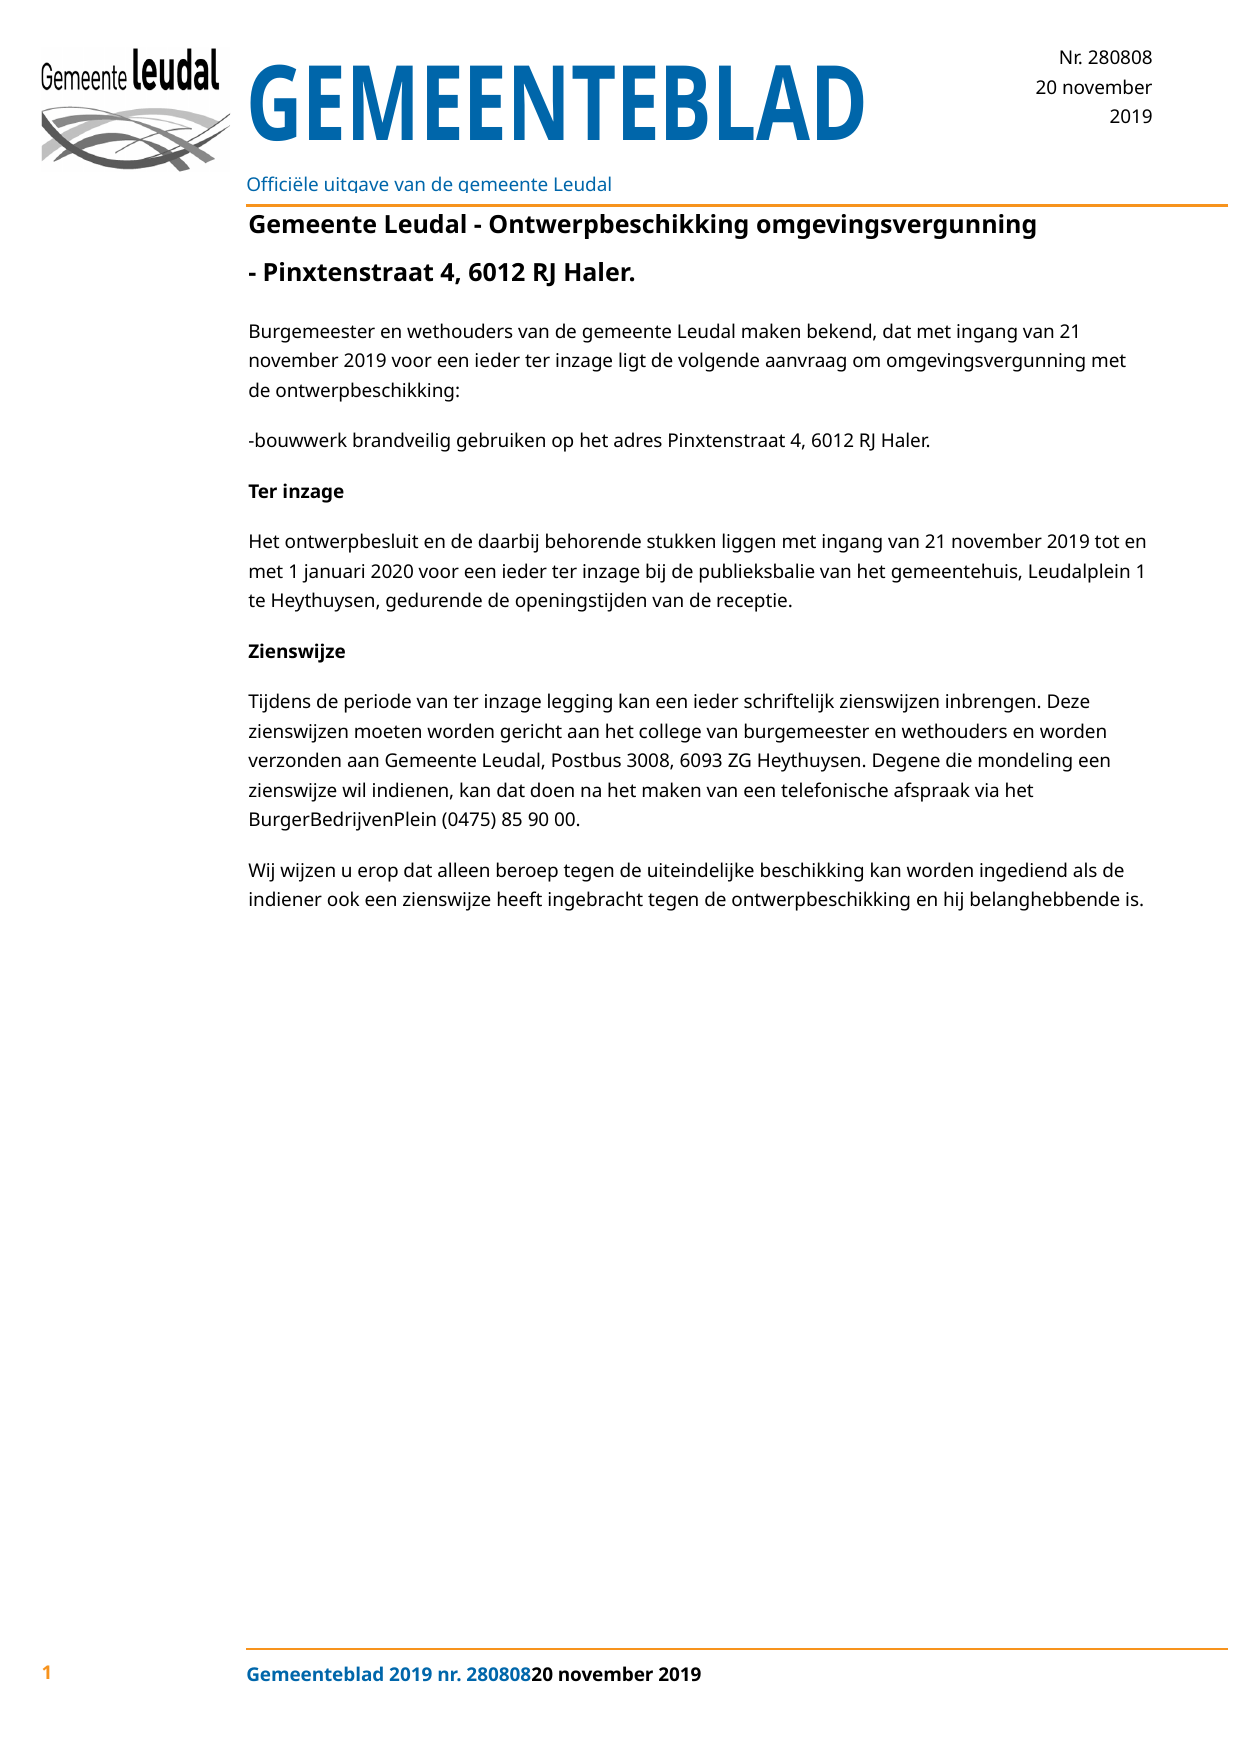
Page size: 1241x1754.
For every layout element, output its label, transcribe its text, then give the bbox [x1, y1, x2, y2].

picture [41, 47, 231, 172]
text Gemeente Leudal - Ontwerpbeschikking omgevingsvergunning - Pinxtenstraat 4, 6012 RJ Haler. [248, 207, 1152, 288]
text Zienswijze [248, 638, 1152, 664]
text Het ontwerpbesluit en de daarbij behorende stukken liggen met ingang van 21 november 2019 tot en met 1 januari 2020 voor een ieder ter inzage bij de publieksbalie van het gemeentehuis, Leudalplein 1 te Heythuysen, gedurende de openingstijden van de receptie. [248, 528, 1152, 613]
text Ter inzage [248, 478, 1152, 504]
text -bouwwerk brandveilig gebruiken op het adres Pinxtenstraat 4, 6012 RJ Haler. [248, 427, 1152, 453]
text Burgemeester en wethouders van de gemeente Leudal maken bekend, dat met ingang van 21 november 2019 voor een ieder ter inzage ligt de volgende aanvraag om omgevingsvergunning met de ontwerpbeschikking: [248, 318, 1152, 403]
text Tijdens de periode van ter inzage legging kan een ieder schriftelijk zienswijzen inbrengen. Deze zienswijzen moeten worden gericht aan het college van burgemeester en wethouders en worden verzonden aan Gemeente Leudal, Postbus 3008, 6093 ZG Heythuysen. Degene die mondeling een zienswijze wil indienen, kan dat doen na het maken van een telefonische afspraak via het BurgerBedrijvenPlein (0475) 85 90 00. [248, 688, 1152, 832]
text Wij wijzen u erop dat alleen beroep tegen de uiteindelijke beschikking kan worden ingediend als de indiener ook een zienswijze heeft ingebracht tegen de ontwerpbeschikking en hij belanghebbende is. [248, 857, 1152, 912]
